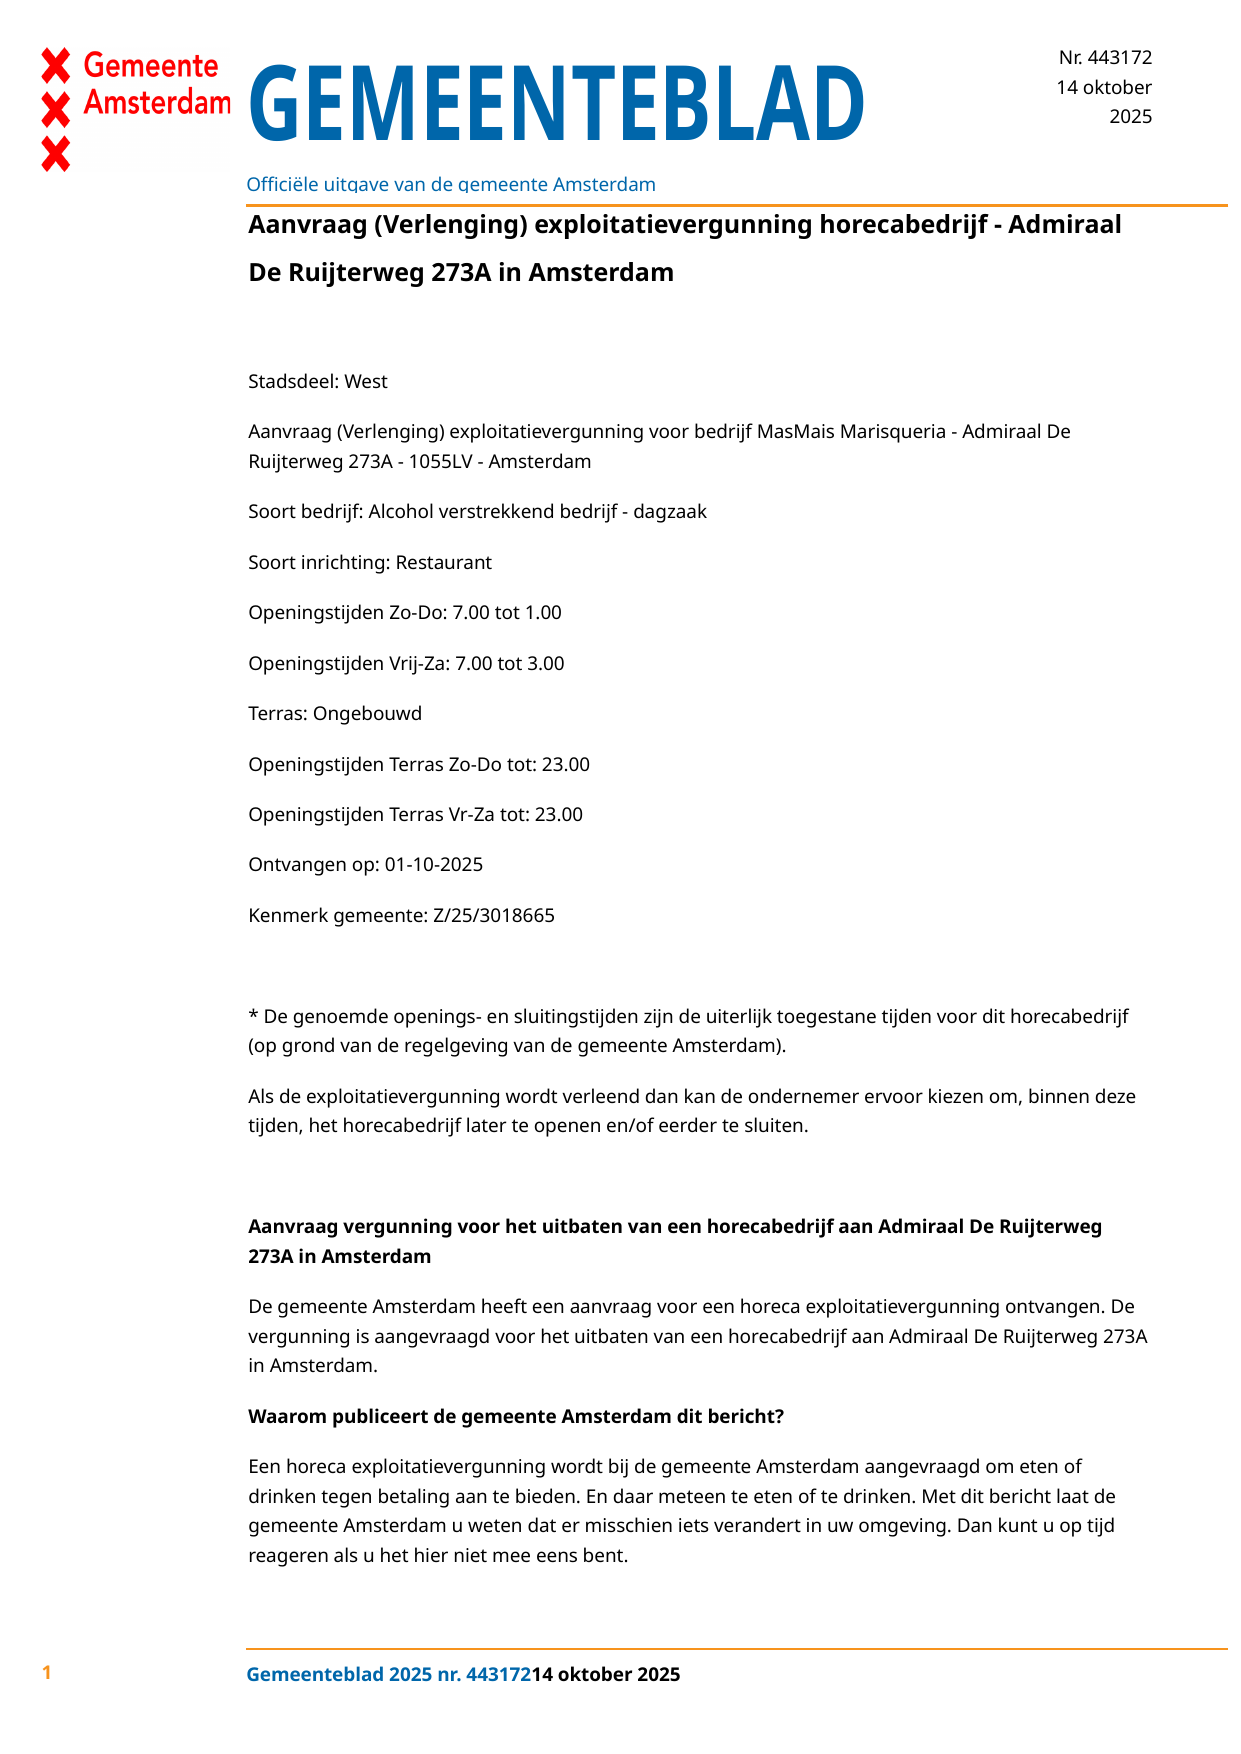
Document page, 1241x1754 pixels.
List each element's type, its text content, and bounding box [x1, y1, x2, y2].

text * De genoemde openings- en sluitingstijden zijn de uiterlijk toegestane tijden voor dit horecabedrijf (op grond van de regelgeving van de gemeente Amsterdam). [248, 1003, 1152, 1058]
text De gemeente Amsterdam heeft een aanvraag voor een horeca exploitatievergunning ontvangen. De vergunning is aangevraagd voor het uitbaten van een horecabedrijf aan Admiraal De Ruijterweg 273A in Amsterdam. [248, 1293, 1152, 1378]
text Openingstijden Vrij-Za: 7.00 tot 3.00 [248, 650, 1152, 676]
picture [41, 47, 231, 172]
text Soort bedrijf: Alcohol verstrekkend bedrijf - dagzaak [248, 499, 1152, 524]
text Stadsdeel: West [248, 368, 1152, 394]
text Openingstijden Terras Zo-Do tot: 23.00 [248, 751, 1152, 777]
text Waarom publiceert de gemeente Amsterdam dit bericht? [248, 1403, 1152, 1429]
text Soort inrichting: Restaurant [248, 549, 1152, 575]
text Openingstijden Terras Vr-Za tot: 23.00 [248, 801, 1152, 827]
text Aanvraag vergunning voor het uitbaten van een horecabedrijf aan Admiraal De Ruijterweg 273A in Amsterdam [248, 1213, 1152, 1269]
text Aanvraag (Verlenging) exploitatievergunning horecabedrijf - Admiraal De Ruijterweg 273A in Amsterdam [248, 207, 1152, 288]
text Kenmerk gemeente: Z/25/3018665 [248, 902, 1152, 928]
text Terras: Ongebouwd [248, 700, 1152, 726]
text Openingstijden Zo-Do: 7.00 tot 1.00 [248, 599, 1152, 625]
text Ontvangen op: 01-10-2025 [248, 852, 1152, 877]
text Als de exploitatievergunning wordt verleend dan kan de ondernemer ervoor kiezen om, binnen deze tijden, het horecabedrijf later te openen en/of eerder te sluiten. [248, 1083, 1152, 1138]
text Een horeca exploitatievergunning wordt bij de gemeente Amsterdam aangevraagd om eten of drinken tegen betaling aan te bieden. En daar meteen te eten of te drinken. Met dit bericht laat de gemeente Amsterdam u weten dat er misschien iets verandert in uw omgeving. Dan kunt u op tijd reageren als u het hier niet mee eens bent. [248, 1453, 1152, 1568]
text Aanvraag (Verlenging) exploitatievergunning voor bedrijf MasMais Marisqueria - Admiraal De Ruijterweg 273A - 1055LV - Amsterdam [248, 419, 1152, 474]
